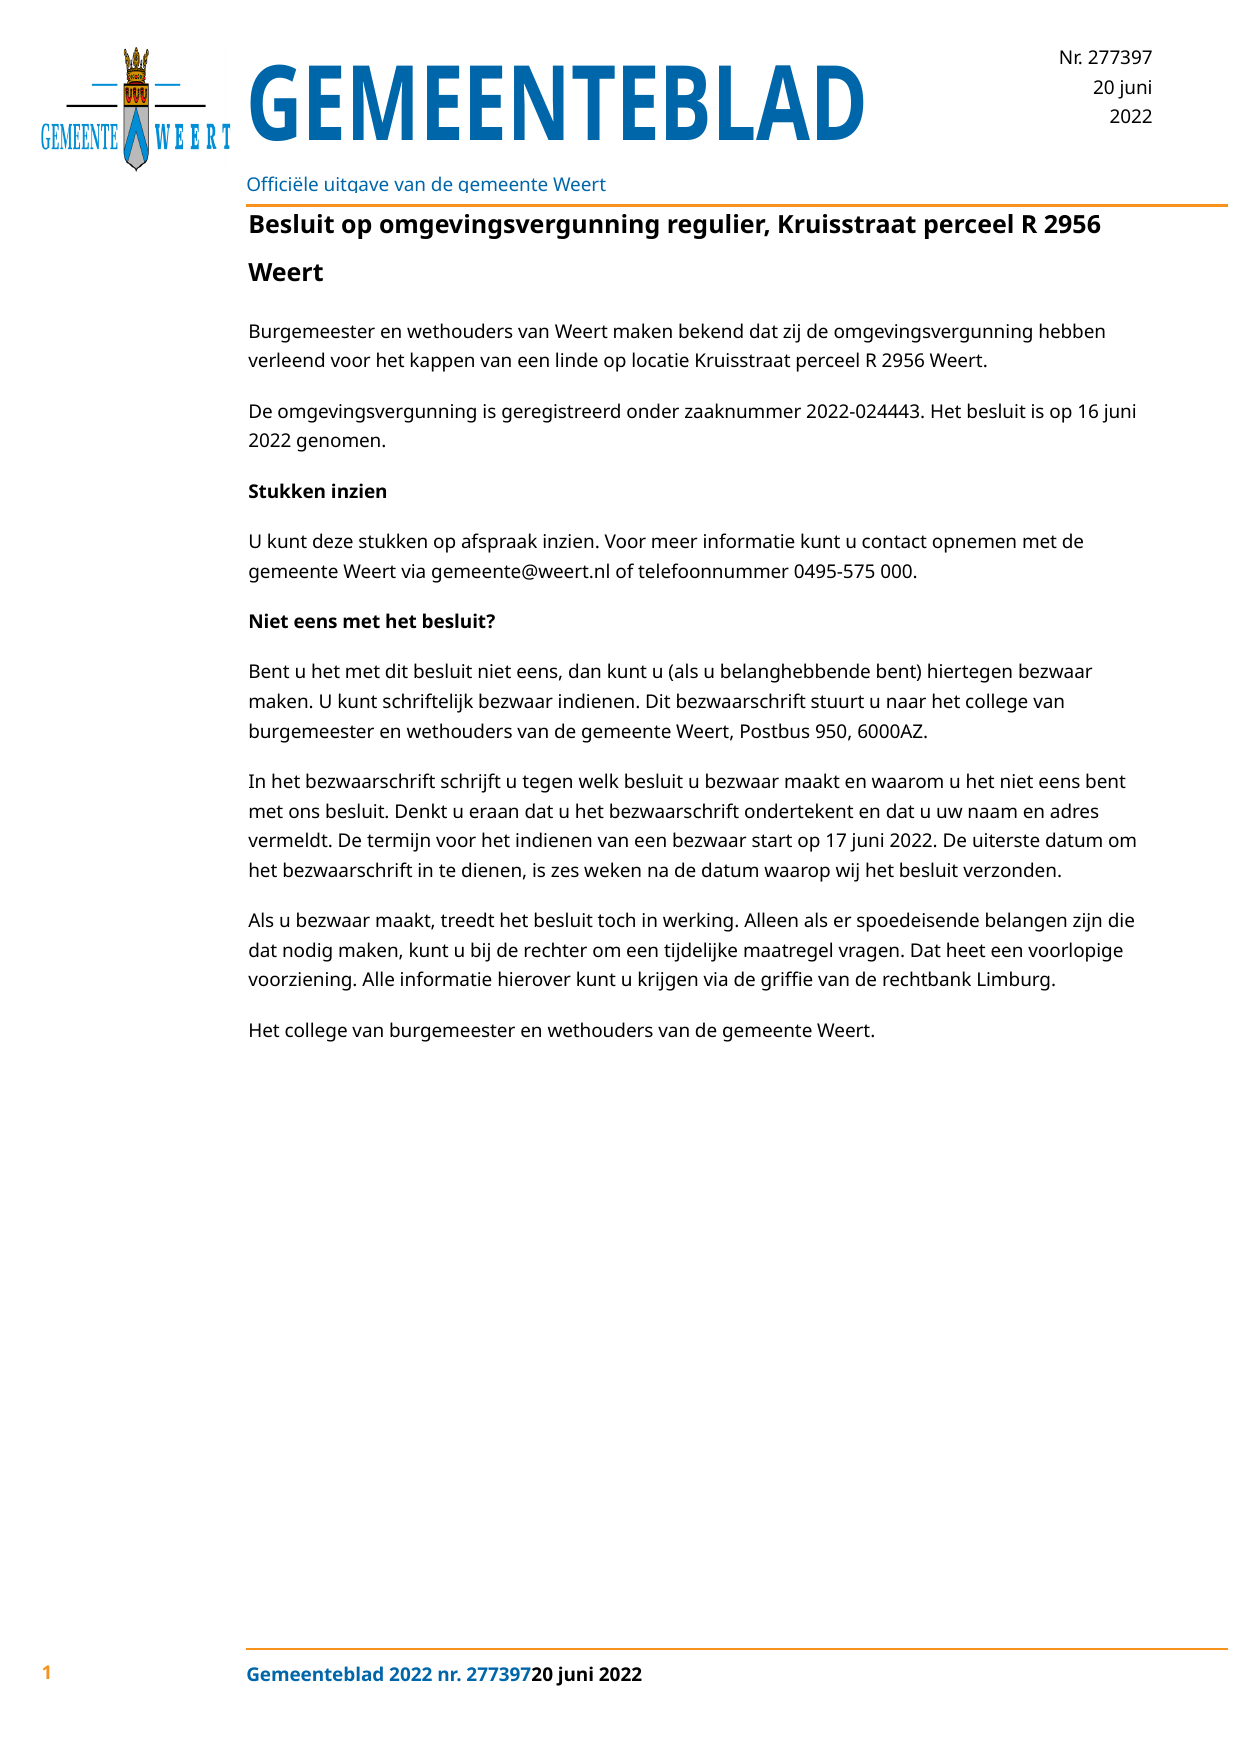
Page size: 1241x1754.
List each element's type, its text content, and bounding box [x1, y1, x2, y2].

text Bent u het met dit besluit niet eens, dan kunt u (als u belanghebbende bent) hiertegen bezwaar maken. U kunt schriftelijk bezwaar indienen. Dit bezwaarschrift stuurt u naar het college van burgemeester en wethouders van de gemeente Weert, Postbus 950, 6000AZ. [248, 659, 1152, 744]
text Het college van burgemeester en wethouders van de gemeente Weert. [248, 1017, 1152, 1043]
text U kunt deze stukken op afspraak inzien. Voor meer informatie kunt u contact opnemen met de gemeente Weert via gemeente@weert.nl of telefoonnummer 0495-575 000. [248, 528, 1152, 584]
text Burgemeester en wethouders van Weert maken bekend dat zij de omgevingsvergunning hebben verleend voor het kappen van een linde op locatie Kruisstraat perceel R 2956 Weert. [248, 318, 1152, 373]
text Besluit op omgevingsvergunning regulier, Kruisstraat perceel R 2956 Weert [248, 207, 1152, 288]
text De omgevingsvergunning is geregistreerd onder zaaknummer 2022-024443. Het besluit is op 16 juni 2022 genomen. [248, 398, 1152, 453]
text Als u bezwaar maakt, treedt het besluit toch in werking. Alleen als er spoedeisende belangen zijn die dat nodig maken, kunt u bij de rechter om een tijdelijke maatregel vragen. Dat heet een voorlopige voorziening. Alle informatie hierover kunt u krijgen via de griffie van de rechtbank Limburg. [248, 907, 1152, 992]
text Niet eens met het besluit? [248, 608, 1152, 634]
picture [41, 47, 231, 172]
text Stukken inzien [248, 478, 1152, 504]
text In het bezwaarschrift schrijft u tegen welk besluit u bezwaar maakt en waarom u het niet eens bent met ons besluit. Denkt u eraan dat u het bezwaarschrift ondertekent en dat u uw naam en adres vermeldt. De termijn voor het indienen van een bezwaar start op 17 juni 2022. De uiterste datum om het bezwaarschrift in te dienen, is zes weken na de datum waarop wij het besluit verzonden. [248, 768, 1152, 883]
